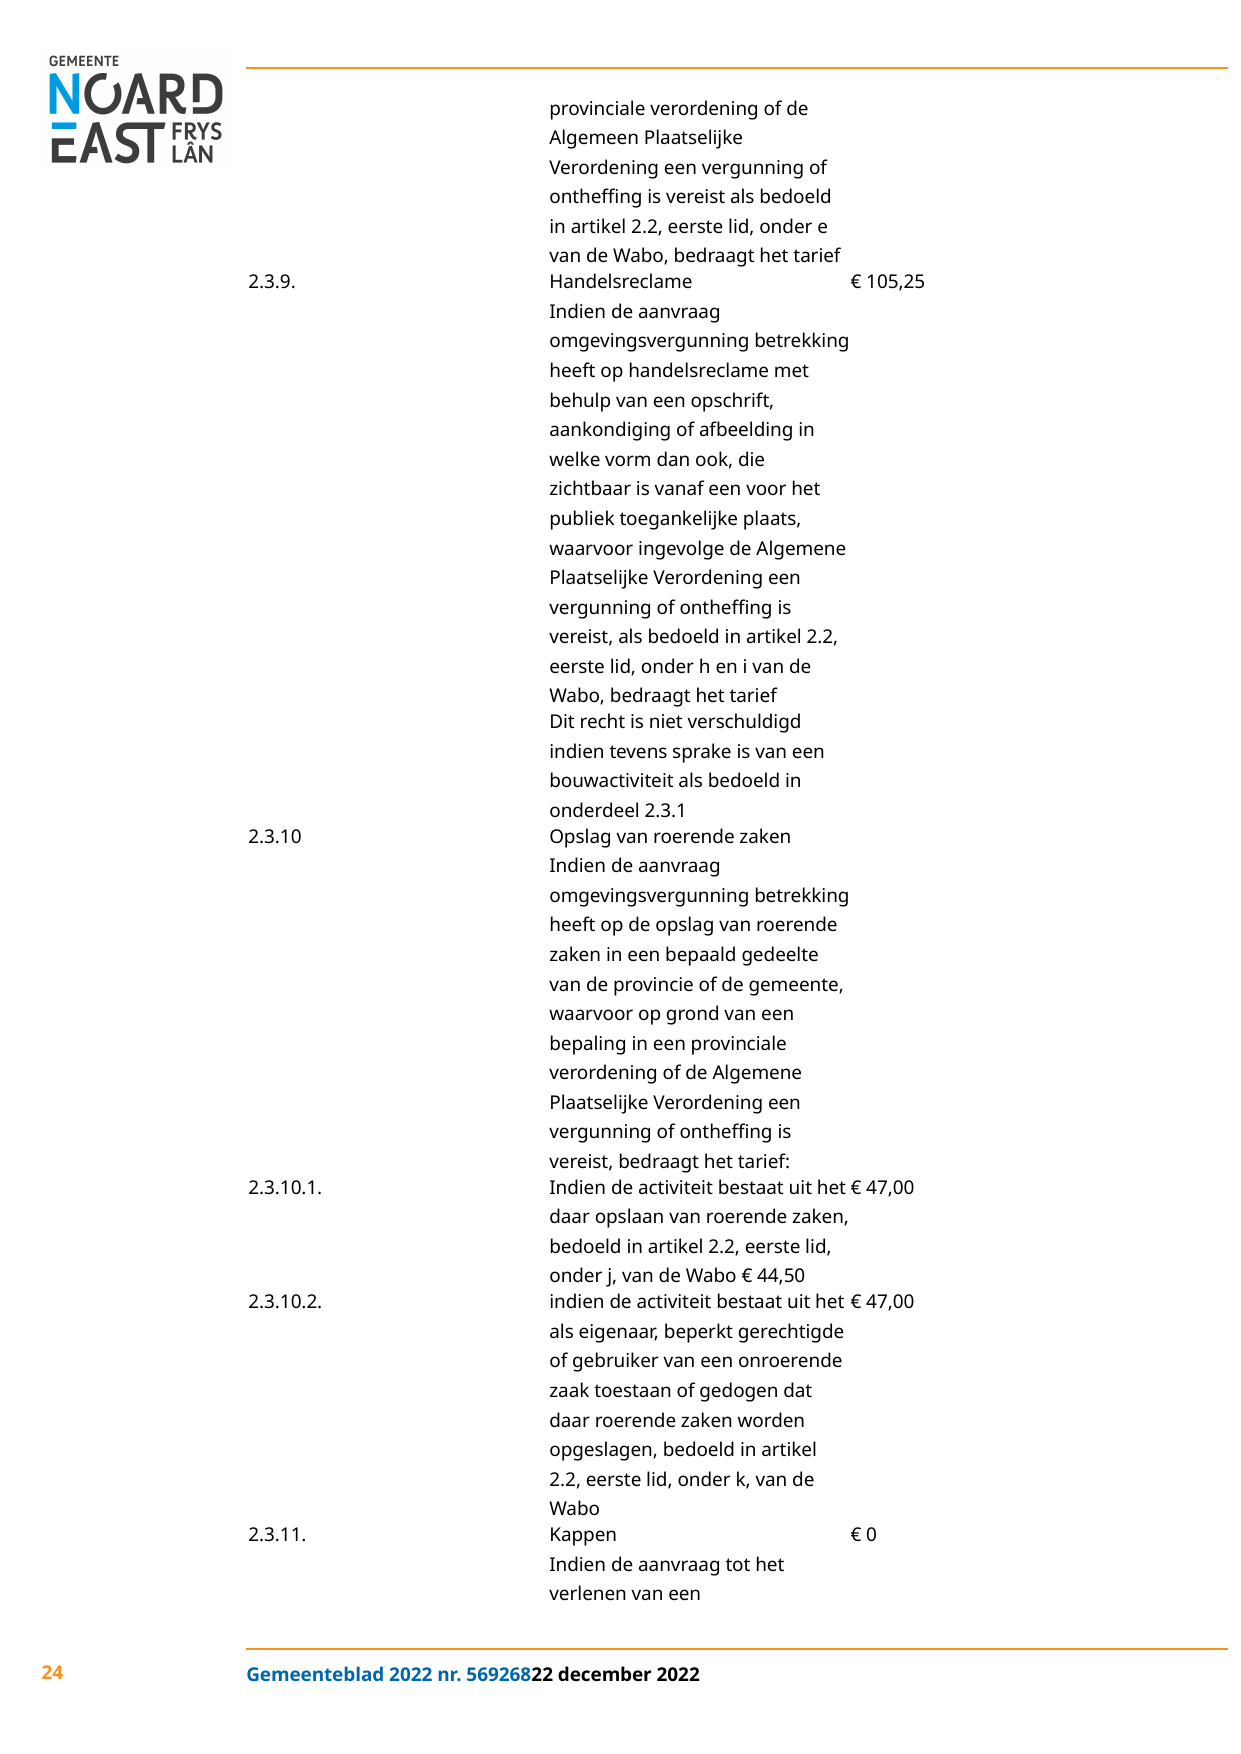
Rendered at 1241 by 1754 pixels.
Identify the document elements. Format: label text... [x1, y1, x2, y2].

picture [41, 47, 231, 172]
table_cell 2.3.10.1. [248, 1174, 549, 1288]
table_cell 2.3.9. [248, 269, 549, 708]
table_cell € 47,00 [850, 1289, 1152, 1521]
table_cell 2.3.11. [248, 1521, 549, 1606]
table_cell Opslag van roerende zaken Indien de aanvraag omgevingsvergunning betrekking heeft op de opslag van roerende zaken in een bepaald gedeelte van de provincie of de gemeente, waarvoor op grond van een bepaling in een provinciale verordening of de Algemene Plaatselijke Verordening een vergunning of ontheffing is vereist, bedraagt het tarief: [549, 823, 850, 1174]
table_cell Dit recht is niet verschuldigd indien tevens sprake is van een bouwactiviteit als bedoeld in onderdeel 2.3.1 [549, 708, 850, 823]
table_cell 2.3.10 [248, 823, 549, 1174]
table_cell Indien de activiteit bestaat uit het daar opslaan van roerende zaken, bedoeld in artikel 2.2, eerste lid, onder j, van de Wabo € 44,50 [549, 1174, 850, 1288]
table_cell Kappen Indien de aanvraag tot het verlenen van een [549, 1521, 850, 1606]
table_cell 2.3.10.2. [248, 1289, 549, 1521]
table_cell € 105,25 [850, 269, 1152, 708]
table_cell indien de activiteit bestaat uit het als eigenaar, beperkt gerechtigde of gebruiker van een onroerende zaak toestaan of gedogen dat daar roerende zaken worden opgeslagen, bedoeld in artikel 2.2, eerste lid, onder k, van de Wabo [549, 1289, 850, 1521]
table_cell € 0 [850, 1521, 1152, 1606]
table_cell [248, 708, 549, 823]
table_cell [850, 708, 1152, 823]
table_cell [850, 823, 1152, 1174]
table_cell [850, 95, 1152, 268]
table_cell [248, 95, 549, 268]
table_cell € 47,00 [850, 1174, 1152, 1288]
table_cell Handelsreclame Indien de aanvraag omgevingsvergunning betrekking heeft op handelsreclame met behulp van een opschrift, aankondiging of afbeelding in welke vorm dan ook, die zichtbaar is vanaf een voor het publiek toegankelijke plaats, waarvoor ingevolge de Algemene Plaatselijke Verordening een vergunning of ontheffing is vereist, als bedoeld in artikel 2.2, eerste lid, onder h en i van de Wabo, bedraagt het tarief [549, 269, 850, 708]
table_cell provinciale verordening of de Algemeen Plaatselijke Verordening een vergunning of ontheffing is vereist als bedoeld in artikel 2.2, eerste lid, onder e van de Wabo, bedraagt het tarief [549, 95, 850, 268]
